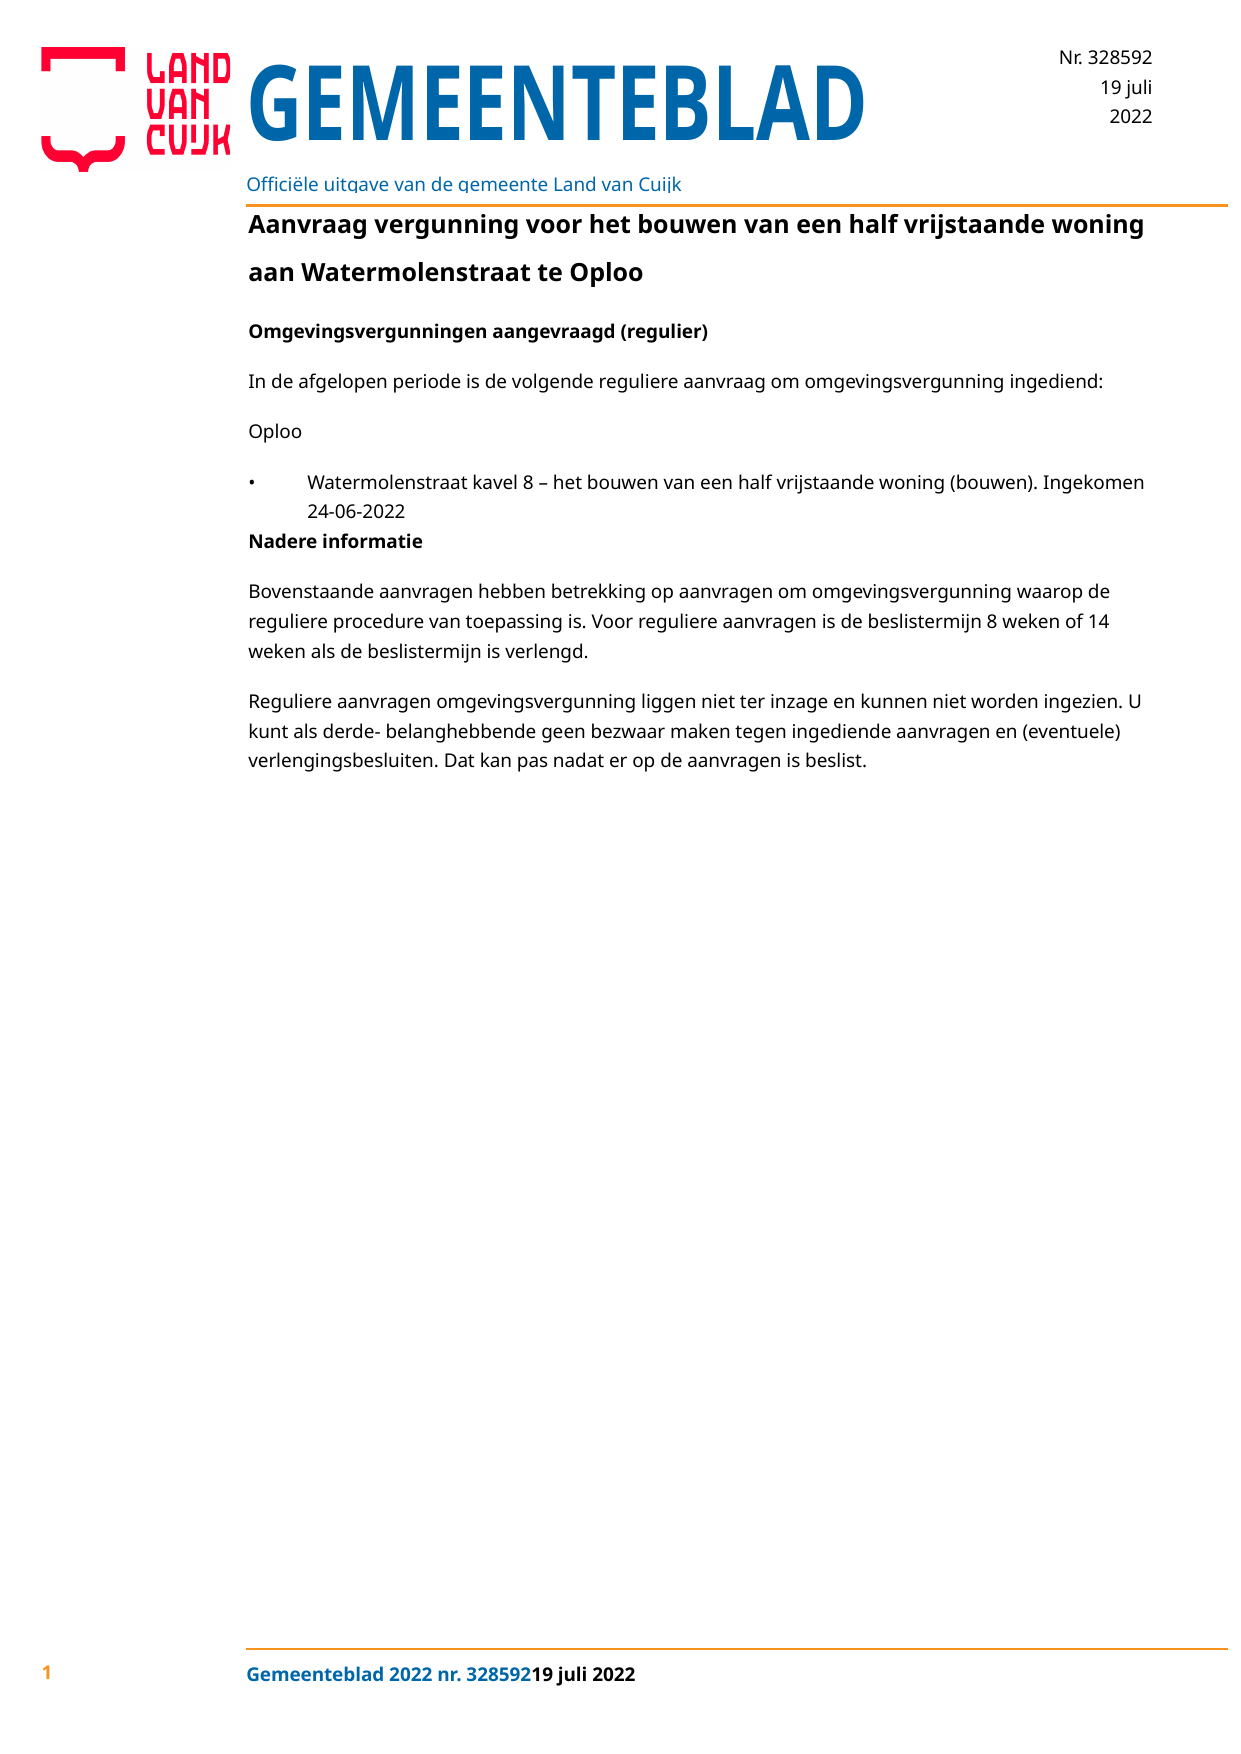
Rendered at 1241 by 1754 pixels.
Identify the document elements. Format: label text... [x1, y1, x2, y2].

text In de afgelopen periode is de volgende reguliere aanvraag om omgevingsvergunning ingediend: [248, 368, 1152, 394]
text Nadere informatie [248, 528, 1152, 554]
text Bovenstaande aanvragen hebben betrekking op aanvragen om omgevingsvergunning waarop de reguliere procedure van toepassing is. Voor reguliere aanvragen is de beslistermijn 8 weken of 14 weken als de beslistermijn is verlengd. [248, 579, 1152, 664]
text Aanvraag vergunning voor het bouwen van een half vrijstaande woning aan Watermolenstraat te Oploo [248, 207, 1152, 288]
text Oploo [248, 419, 1152, 444]
list Watermolenstraat kavel 8 – het bouwen van een half vrijstaande woning (bouwen). Ingekomen 24-06-2022 [248, 469, 1152, 524]
text Reguliere aanvragen omgevingsvergunning liggen niet ter inzage en kunnen niet worden ingezien. U kunt als derde- belanghebbende geen bezwaar maken tegen ingediende aanvragen en (eventuele) verlengingsbesluiten. Dat kan pas nadat er op de aanvragen is beslist. [248, 688, 1152, 773]
picture [41, 47, 231, 172]
text Omgevingsvergunningen aangevraagd (regulier) [248, 318, 1152, 344]
